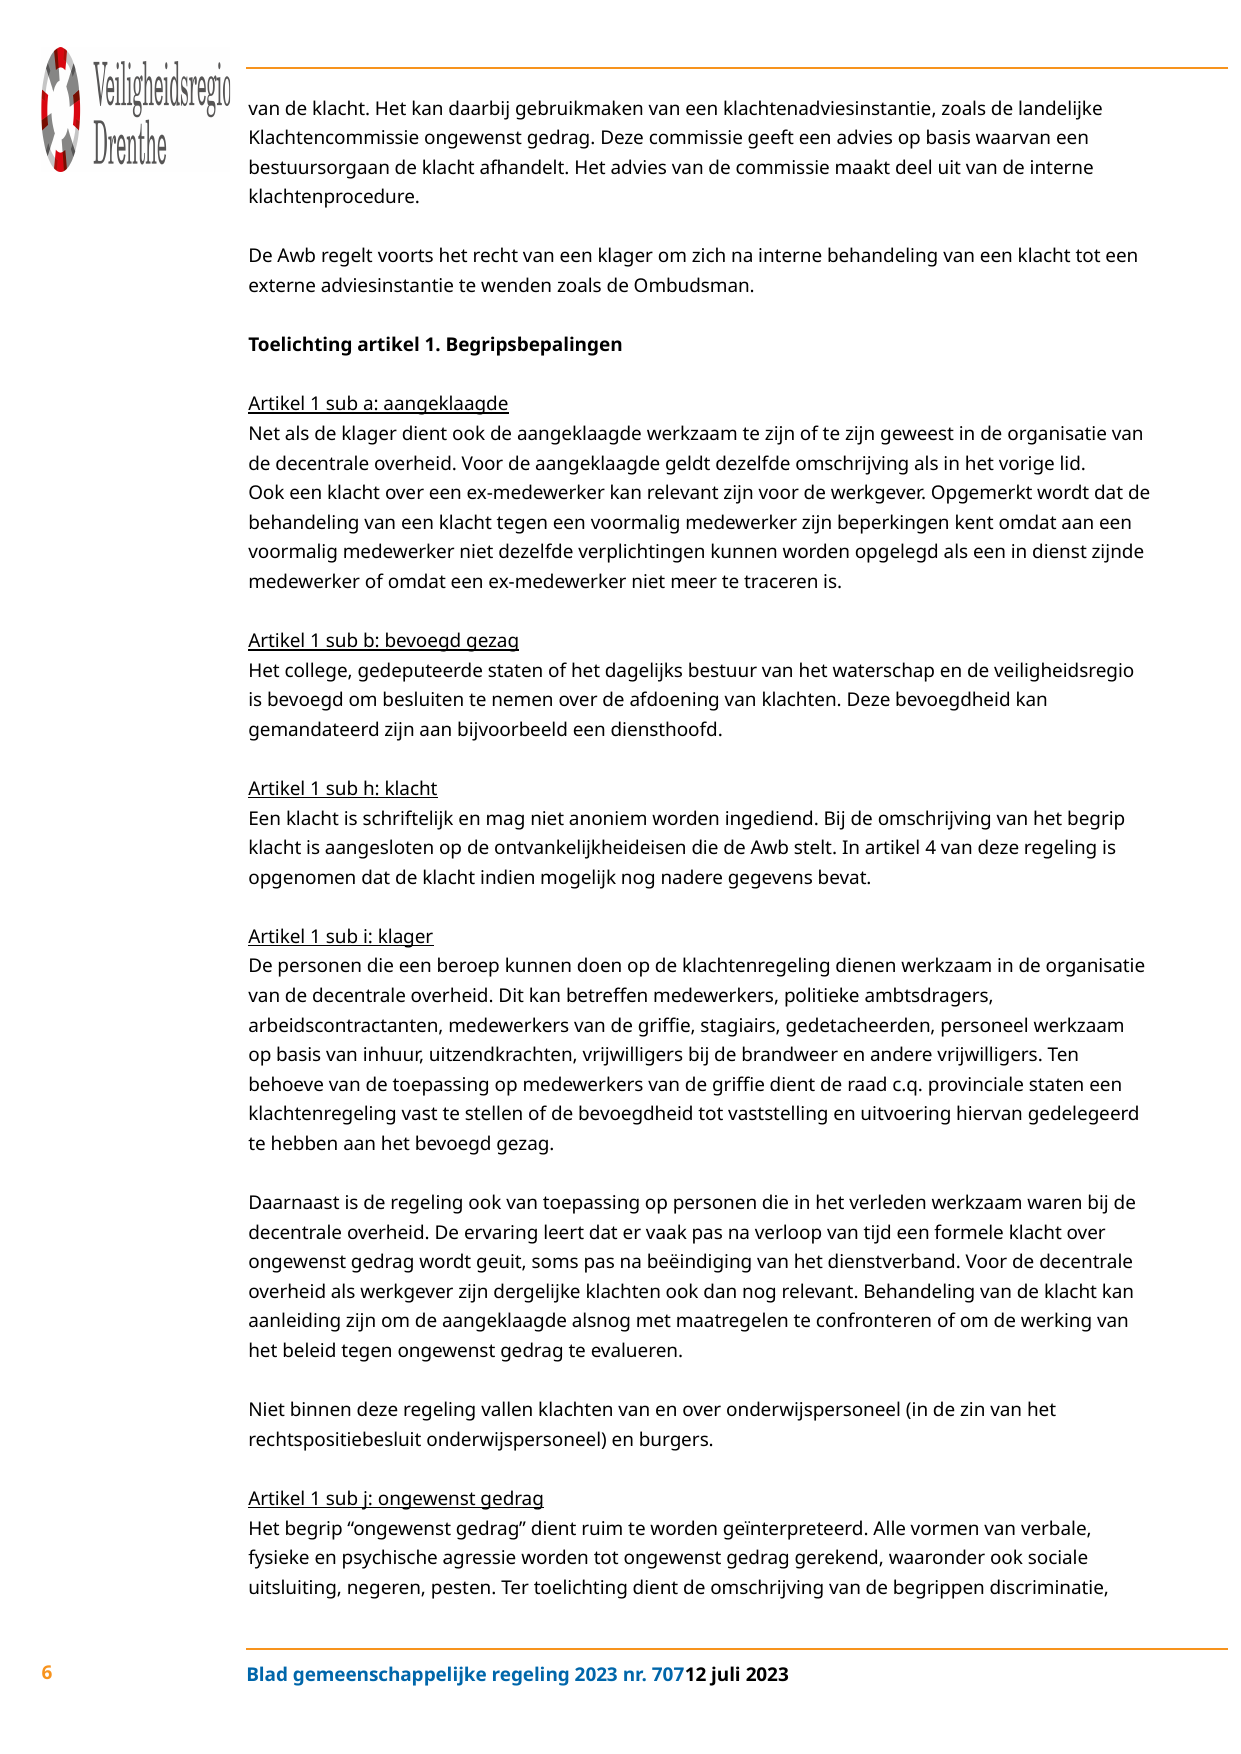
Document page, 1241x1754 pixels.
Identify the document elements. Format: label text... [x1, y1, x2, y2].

picture [41, 47, 231, 172]
text van de klacht. Het kan daarbij gebruikmaken van een klachtenadviesinstantie, zoals de landelijke Klachtencommissie ongewenst gedrag. Deze commissie geeft een advies op basis waarvan een bestuursorgaan de klacht afhandelt. Het advies van de commissie maakt deel uit van de interne klachtenprocedure. [248, 95, 1152, 209]
text Artikel 1 sub j: ongewenst gedrag [248, 1485, 1152, 1511]
text De Awb regelt voorts het recht van een klager om zich na interne behandeling van een klacht tot een externe adviesinstantie te wenden zoals de Ombudsman. [248, 243, 1152, 298]
text Niet binnen deze regeling vallen klachten van en over onderwijspersoneel (in de zin van het rechtspositiebesluit onderwijspersoneel) en burgers. [248, 1396, 1152, 1452]
text Daarnaast is de regeling ook van toepassing op personen die in het verleden werkzaam waren bij de decentrale overheid. De ervaring leert dat er vaak pas na verloop van tijd een formele klacht over ongewenst gedrag wordt geuit, soms pas na beëindiging van het dienstverband. Voor de decentrale overheid als werkgever zijn dergelijke klachten ook dan nog relevant. Behandeling van de klacht kan aanleiding zijn om de aangeklaagde alsnog met maatregelen te confronteren of om de werking van het beleid tegen ongewenst gedrag te evalueren. [248, 1189, 1152, 1363]
text Artikel 1 sub h: klacht [248, 775, 1152, 801]
text Toelichting artikel 1. Begripsbepalingen [248, 331, 1152, 357]
text Artikel 1 sub i: klager [248, 923, 1152, 949]
text Het college, gedeputeerde staten of het dagelijks bestuur van het waterschap en de veiligheidsregio is bevoegd om besluiten te nemen over de afdoening van klachten. Deze bevoegdheid kan gemandateerd zijn aan bijvoorbeeld een diensthoofd. [248, 657, 1152, 742]
text Het begrip “ongewenst gedrag” dient ruim te worden geïnterpreteerd. Alle vormen van verbale, fysieke en psychische agressie worden tot ongewenst gedrag gerekend, waaronder ook sociale uitsluiting, negeren, pesten. Ter toelichting dient de omschrijving van de begrippen discriminatie, [248, 1515, 1152, 1600]
text Een klacht is schriftelijk en mag niet anoniem worden ingediend. Bij de omschrijving van het begrip klacht is aangesloten op de ontvankelijkheideisen die de Awb stelt. In artikel 4 van deze regeling is opgenomen dat de klacht indien mogelijk nog nadere gegevens bevat. [248, 805, 1152, 890]
text Artikel 1 sub b: bevoegd gezag [248, 627, 1152, 653]
text Ook een klacht over een ex-medewerker kan relevant zijn voor de werkgever. Opgemerkt wordt dat de behandeling van een klacht tegen een voormalig medewerker zijn beperkingen kent omdat aan een voormalig medewerker niet dezelfde verplichtingen kunnen worden opgelegd als een in dienst zijnde medewerker of omdat een ex-medewerker niet meer te traceren is. [248, 479, 1152, 594]
text Net als de klager dient ook de aangeklaagde werkzaam te zijn of te zijn geweest in de organisatie van de decentrale overheid. Voor de aangeklaagde geldt dezelfde omschrijving als in het vorige lid. [248, 420, 1152, 476]
text Artikel 1 sub a: aangeklaagde [248, 391, 1152, 416]
text De personen die een beroep kunnen doen op de klachtenregeling dienen werkzaam in de organisatie van de decentrale overheid. Dit kan betreffen medewerkers, politieke ambtsdragers, arbeidscontractanten, medewerkers van de griffie, stagiairs, gedetacheerden, personeel werkzaam op basis van inhuur, uitzendkrachten, vrijwilligers bij de brandweer en andere vrijwilligers. Ten behoeve van de toepassing op medewerkers van de griffie dient de raad c.q. provinciale staten een klachtenregeling vast te stellen of de bevoegdheid tot vaststelling en uitvoering hiervan gedelegeerd te hebben aan het bevoegd gezag. [248, 953, 1152, 1156]
